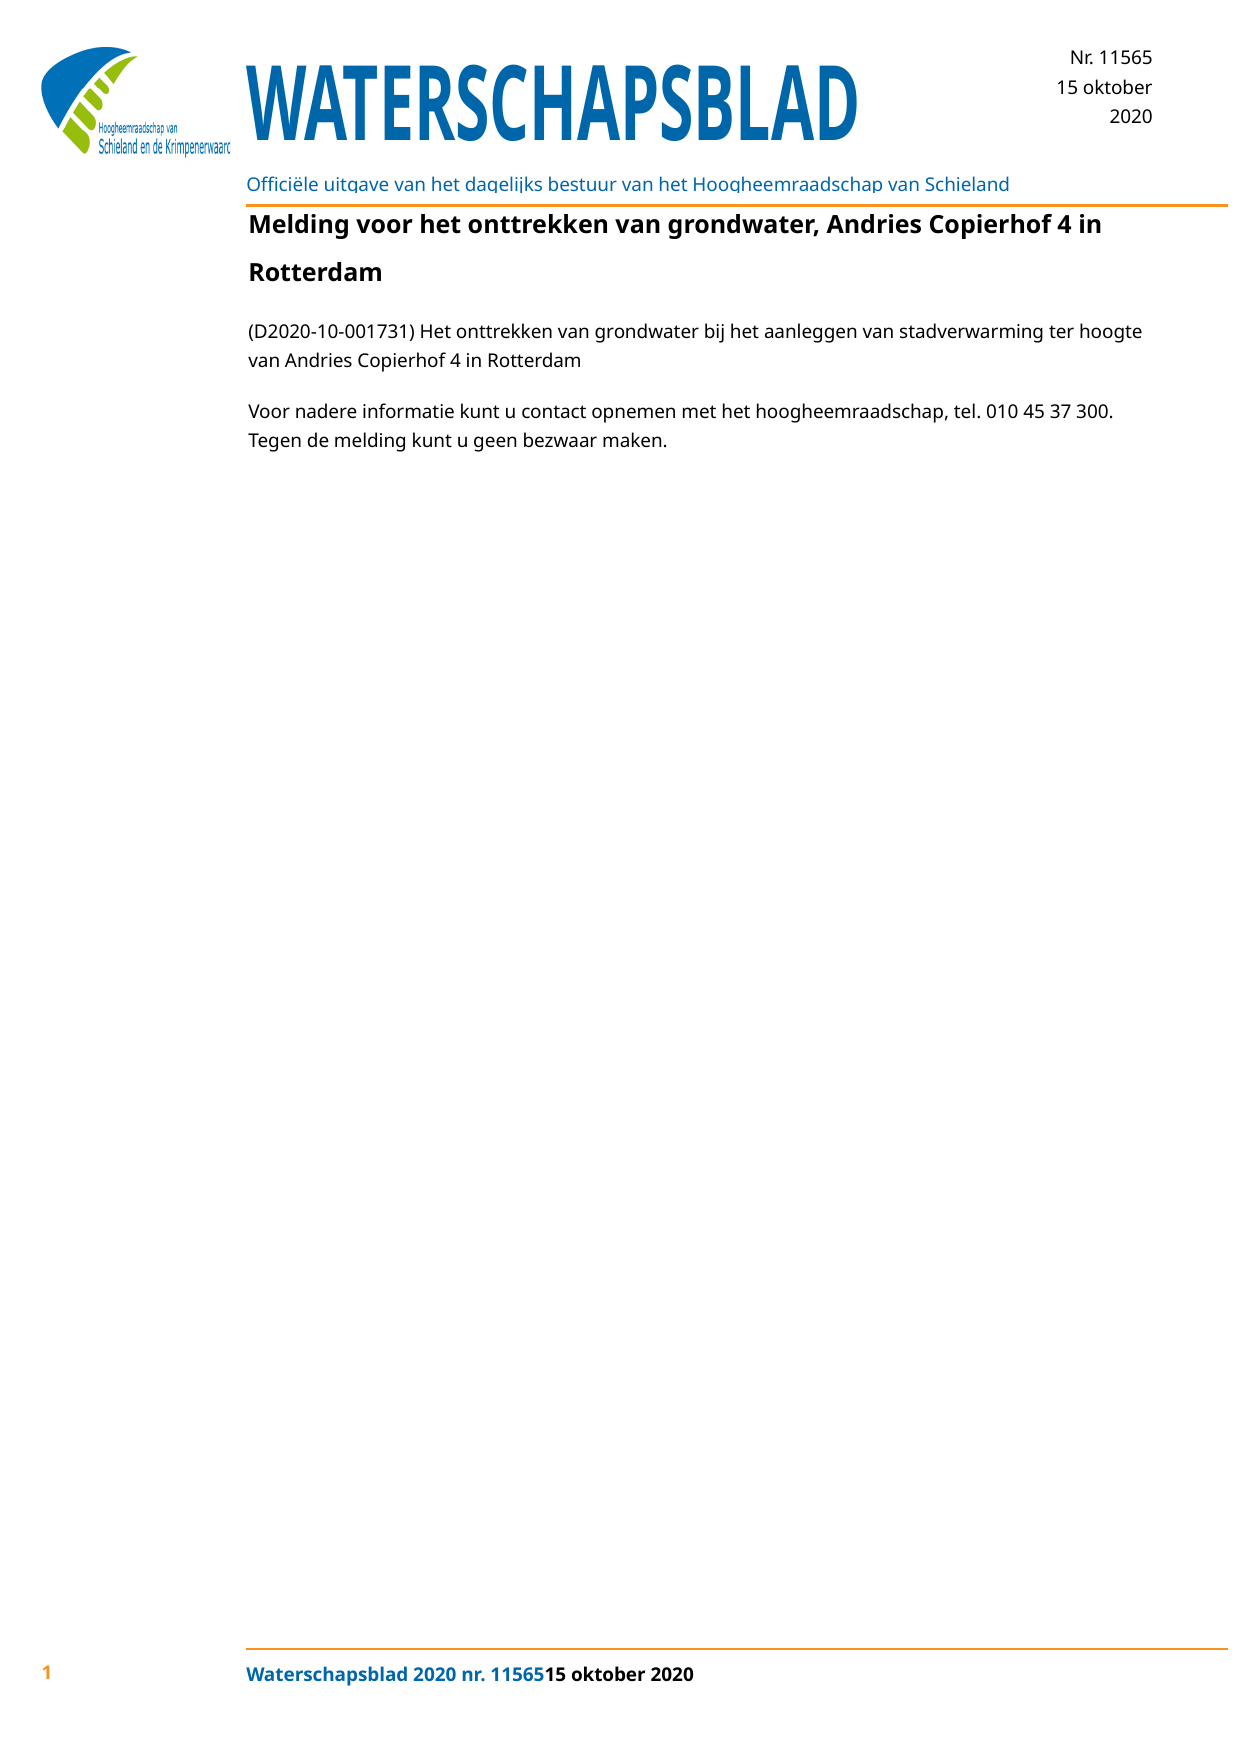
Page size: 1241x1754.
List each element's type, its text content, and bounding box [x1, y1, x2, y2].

picture [41, 47, 231, 172]
text (D2020-10-001731) Het onttrekken van grondwater bij het aanleggen van stadverwarming ter hoogte van Andries Copierhof 4 in Rotterdam [248, 318, 1152, 373]
text Voor nadere informatie kunt u contact opnemen met het hoogheemraadschap, tel. 010 45 37 300. Tegen de melding kunt u geen bezwaar maken. [248, 398, 1152, 453]
text Melding voor het onttrekken van grondwater, Andries Copierhof 4 in Rotterdam [248, 207, 1152, 288]
